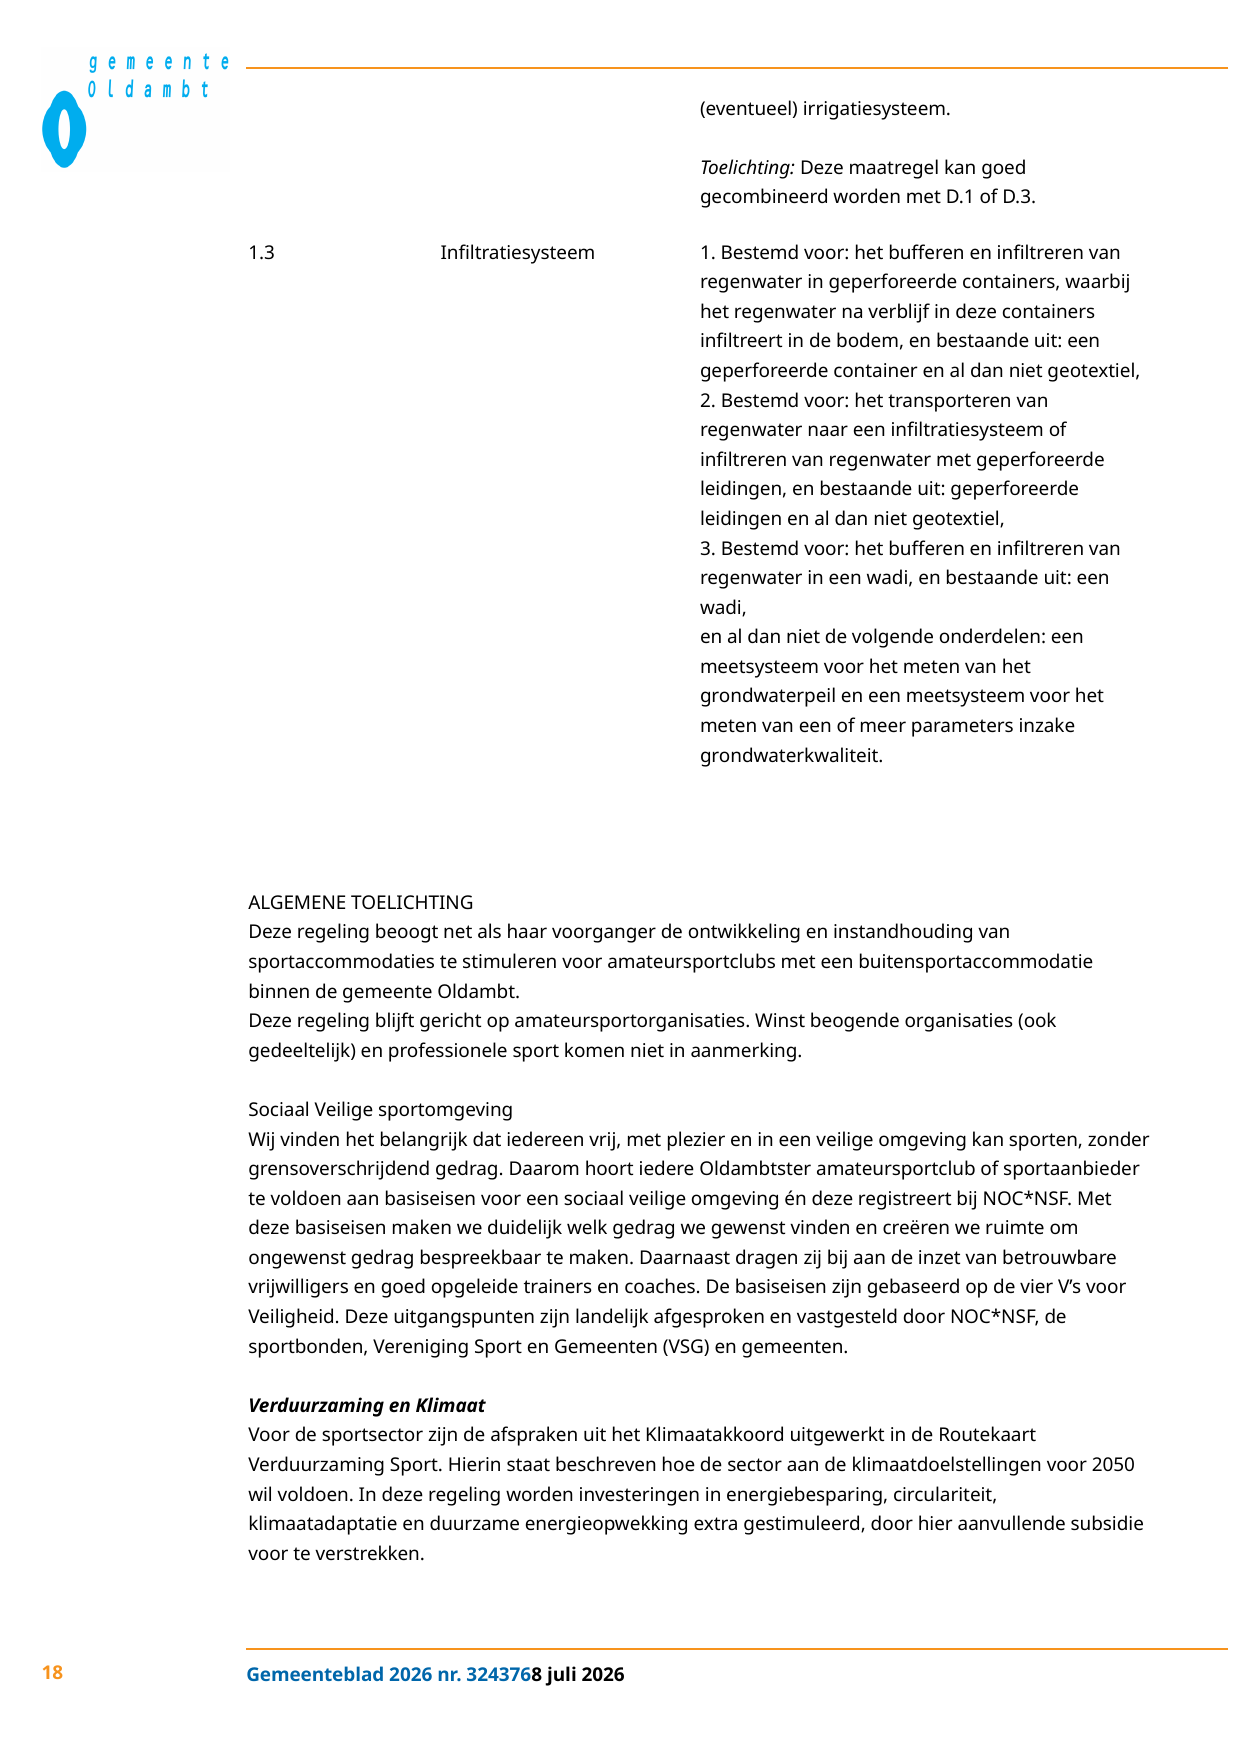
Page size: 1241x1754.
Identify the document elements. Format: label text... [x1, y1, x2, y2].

text ALGEMENE TOELICHTING [248, 889, 1152, 915]
table_cell Infiltratiesysteem [440, 239, 700, 797]
table_cell [248, 95, 440, 239]
table_cell 1. Bestemd voor: het bufferen en infiltreren van regenwater in geperforeerde containers, waarbij het regenwater na verblijf in deze containers infiltreert in de bodem, en bestaande uit: een geperforeerde container en al dan niet geotextiel, 2. Bestemd voor: het transporteren van regenwater naar een infiltratiesysteem of infiltreren van regenwater met geperforeerde leidingen, en bestaande uit: geperforeerde leidingen en al dan niet geotextiel, 3. Bestemd voor: het bufferen en infiltreren van regenwater in een wadi, en bestaande uit: een wadi, en al dan niet de volgende onderdelen: een meetsysteem voor het meten van het grondwaterpeil en een meetsysteem voor het meten van een of meer parameters inzake grondwaterkwaliteit. [700, 239, 1152, 797]
text Sociaal Veilige sportomgeving [248, 1096, 1152, 1122]
text Verduurzaming en Klimaat [248, 1392, 1152, 1418]
picture [41, 47, 231, 172]
table_cell 1.3 [248, 239, 440, 797]
text Deze regeling beoogt net als haar voorganger de ontwikkeling en instandhouding van sportaccommodaties te stimuleren voor amateursportclubs met een buitensportaccommodatie binnen de gemeente Oldambt. [248, 919, 1152, 1003]
table_cell [440, 95, 700, 239]
text Deze regeling blijft gericht op amateursportorganisaties. Winst beogende organisaties (ook gedeeltelijk) en professionele sport komen niet in aanmerking. [248, 1007, 1152, 1063]
table_cell (eventueel) irrigatiesysteem. Toelichting: Deze maatregel kan goed gecombineerd worden met D.1 of D.3. [700, 95, 1152, 239]
text Wij vinden het belangrijk dat iedereen vrij, met plezier en in een veilige omgeving kan sporten, zonder grensoverschrijdend gedrag. Daarom hoort iedere Oldambtster amateursportclub of sportaanbieder te voldoen aan basiseisen voor een sociaal veilige omgeving én deze registreert bij NOC*NSF. Met deze basiseisen maken we duidelijk welk gedrag we gewenst vinden en creëren we ruimte om ongewenst gedrag bespreekbaar te maken. Daarnaast dragen zij bij aan de inzet van betrouwbare vrijwilligers en goed opgeleide trainers en coaches. De basiseisen zijn gebaseerd op de vier V’s voor Veiligheid. Deze uitgangspunten zijn landelijk afgesproken en vastgesteld door NOC*NSF, de sportbonden, Vereniging Sport en Gemeenten (VSG) en gemeenten. [248, 1126, 1152, 1358]
text Voor de sportsector zijn de afspraken uit het Klimaatakkoord uitgewerkt in de Routekaart Verduurzaming Sport. Hierin staat beschreven hoe de sector aan de klimaatdoelstellingen voor 2050 wil voldoen. In deze regeling worden investeringen in energiebesparing, circulariteit, klimaatadaptatie en duurzame energieopwekking extra gestimuleerd, door hier aanvullende subsidie voor te verstrekken. [248, 1422, 1152, 1566]
